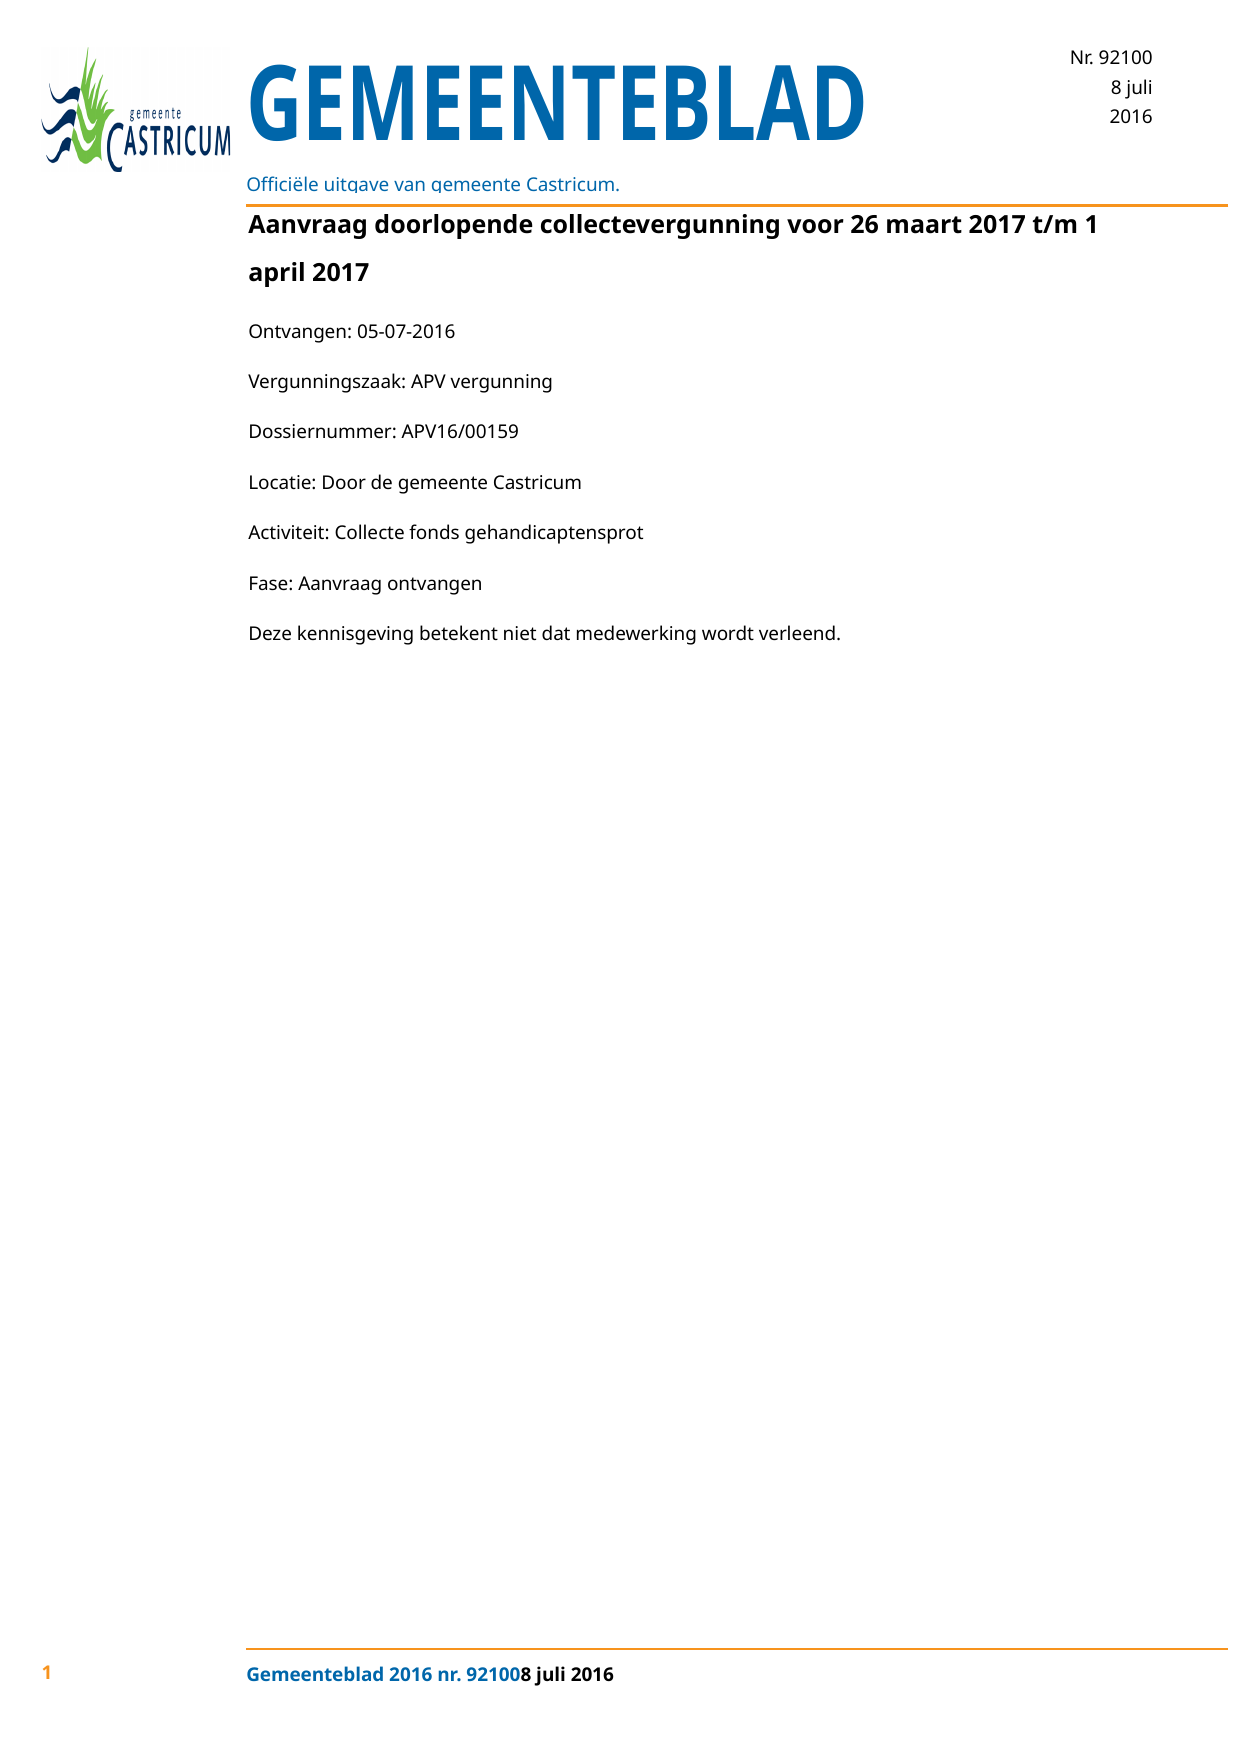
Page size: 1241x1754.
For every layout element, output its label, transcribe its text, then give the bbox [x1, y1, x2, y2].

picture [41, 47, 231, 172]
text Ontvangen: 05-07-2016 [248, 318, 1152, 344]
text Fase: Aanvraag ontvangen [248, 570, 1152, 596]
text Locatie: Door de gemeente Castricum [248, 469, 1152, 495]
text Dossiernummer: APV16/00159 [248, 419, 1152, 444]
text Vergunningszaak: APV vergunning [248, 368, 1152, 394]
text Deze kennisgeving betekent niet dat medewerking wordt verleend. [248, 620, 1152, 646]
text Aanvraag doorlopende collectevergunning voor 26 maart 2017 t/m 1 april 2017 [248, 207, 1152, 288]
text Activiteit: Collecte fonds gehandicaptensprot [248, 519, 1152, 545]
